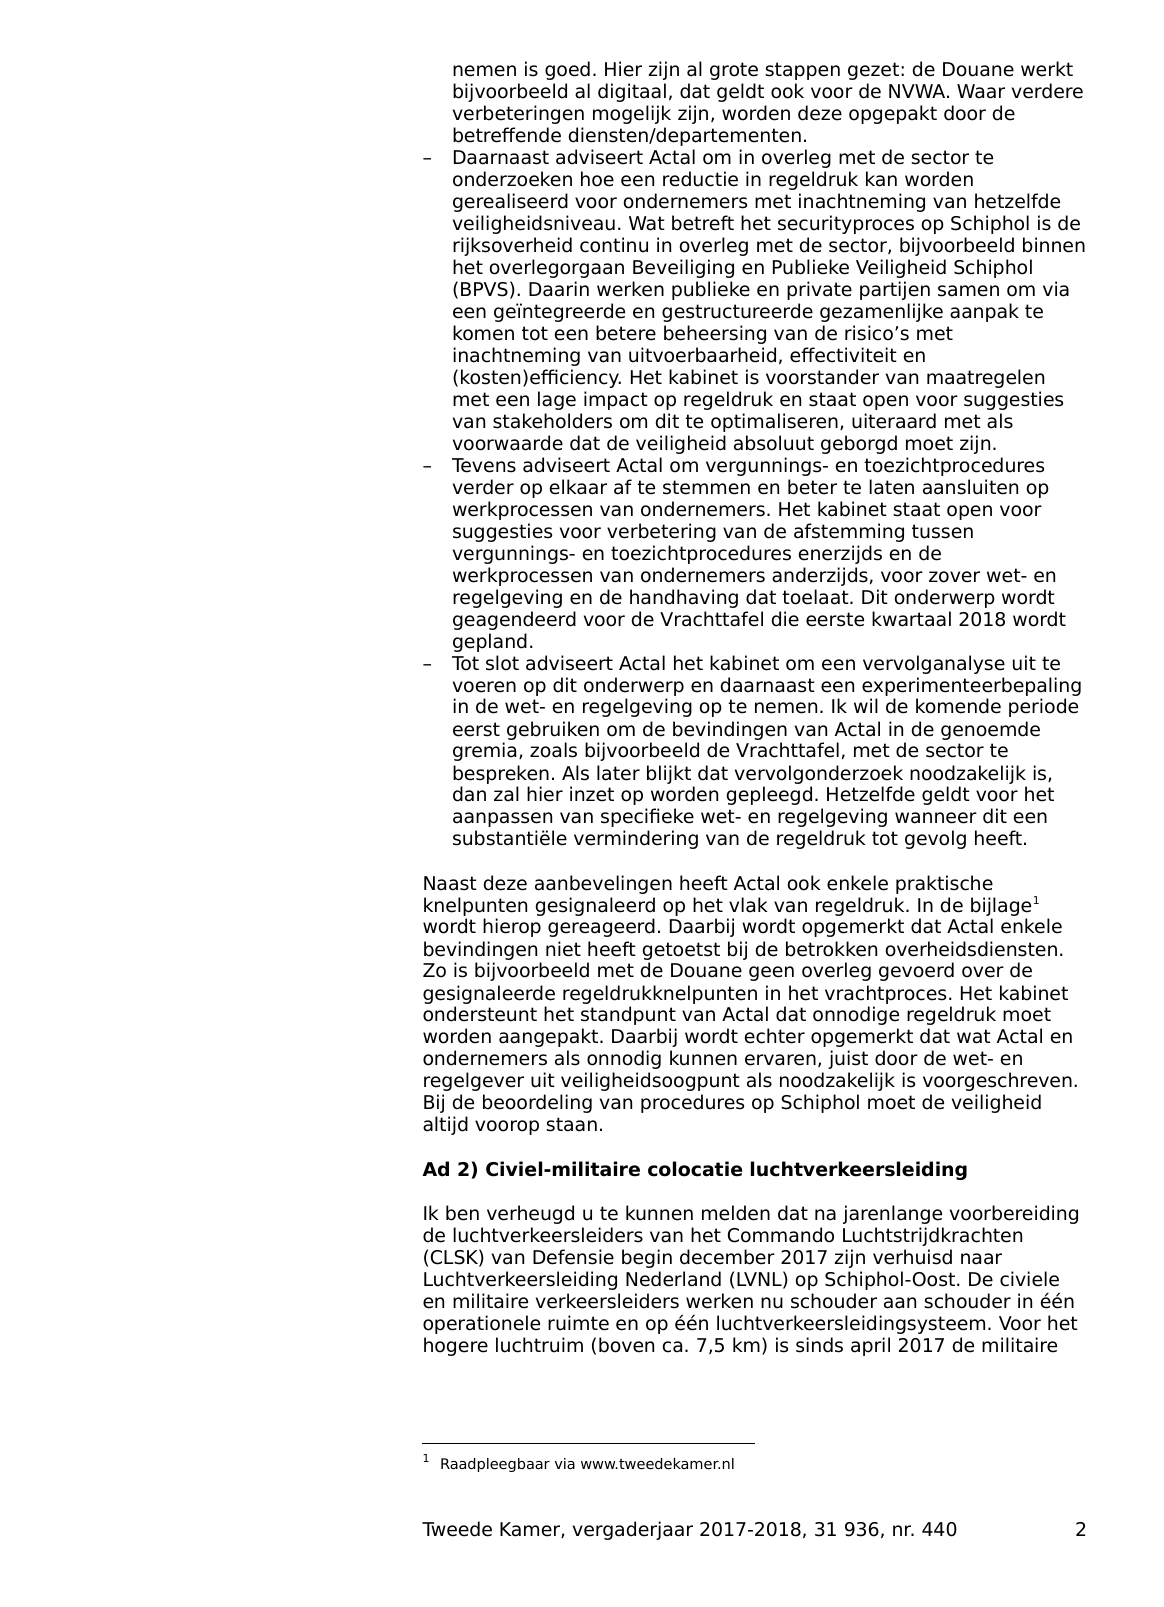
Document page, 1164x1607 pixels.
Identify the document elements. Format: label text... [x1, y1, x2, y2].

subtitle Ad 2) Civiel-militaire colocatie luchtverkeersleiding [422, 1158, 1087, 1180]
text – Daarnaast adviseert Actal om in overleg met de sector te onderzoeken hoe een reductie in regeldruk kan worden gerealiseerd voor ondernemers met inachtneming van hetzelfde veiligheidsniveau. Wat betreft het securityproces op Schiphol is de rijksoverheid continu in overleg met de sector, bijvoorbeeld binnen het overlegorgaan Beveiliging en Publieke Veiligheid Schiphol (BPVS). Daarin werken publieke en private partijen samen om via een geïntegreerde en gestructureerde gezamenlijke aanpak te komen tot een betere beheersing van de risico’s met inachtneming van uitvoerbaarheid, effectiviteit en (kosten)efficiency. Het kabinet is voorstander van maatregelen met een lage impact op regeldruk en staat open voor suggesties van stakeholders om dit te optimaliseren, uiteraard met als voorwaarde dat de veiligheid absoluut geborgd moet zijn. [422, 147, 1087, 455]
text nemen is goed. Hier zijn al grote stappen gezet: de Douane werkt bijvoorbeeld al digitaal, dat geldt ook voor de NVWA. Waar verdere verbeteringen mogelijk zijn, worden deze opgepakt door de betreffende diensten/departementen. [422, 59, 1087, 147]
text Ik ben verheugd u te kunnen melden dat na jarenlange voorbereiding de luchtverkeersleiders van het Commando Luchtstrijdkrachten (CLSK) van Defensie begin december 2017 zijn verhuisd naar Luchtverkeersleiding Nederland (LVNL) op Schiphol-Oost. De civiele en militaire verkeersleiders werken nu schouder aan schouder in één operationele ruimte en op één luchtverkeersleidingsysteem. Voor het hogere luchtruim (boven ca. 7,5 km) is sinds april 2017 de militaire [422, 1203, 1087, 1356]
text – Tevens adviseert Actal om vergunnings- en toezichtprocedures verder op elkaar af te stemmen en beter te laten aansluiten op werkprocessen van ondernemers. Het kabinet staat open voor suggesties voor verbetering van de afstemming tussen vergunnings- en toezichtprocedures enerzijds en de werkprocessen van ondernemers anderzijds, voor zover wet- en regelgeving en de handhaving dat toelaat. Dit onderwerp wordt geagendeerd voor de Vrachttafel die eerste kwartaal 2018 wordt gepland. [422, 455, 1087, 652]
text – Tot slot adviseert Actal het kabinet om een vervolganalyse uit te voeren op dit onderwerp en daarnaast een experimenteerbepaling in de wet- en regelgeving op te nemen. Ik wil de komende periode eerst gebruiken om de bevindingen van Actal in de genoemde gremia, zoals bijvoorbeeld de Vrachttafel, met de sector te bespreken. Als later blijkt dat vervolgonderzoek noodzakelijk is, dan zal hier inzet op worden gepleegd. Hetzelfde geldt voor het aanpassen van specifieke wet- en regelgeving wanneer dit een substantiële vermindering van de regeldruk tot gevolg heeft. [422, 652, 1087, 850]
text Raadpleegbaar via www.tweedekamer.nl [422, 1452, 1087, 1474]
text Naast deze aanbevelingen heeft Actal ook enkele praktische knelpunten gesignaleerd op het vlak van regeldruk. In de bijlage wordt hierop gereageerd. Daarbij wordt opgemerkt dat Actal enkele bevindingen niet heeft getoetst bij de betrokken overheidsdiensten. Zo is bijvoorbeeld met de Douane geen overleg gevoerd over de gesignaleerde regeldrukknelpunten in het vrachtproces. Het kabinet ondersteunt het standpunt van Actal dat onnodige regeldruk moet worden aangepakt. Daarbij wordt echter opgemerkt dat wat Actal en ondernemers als onnodig kunnen ervaren, juist door de wet- en regelgever uit veiligheidsoogpunt als noodzakelijk is voorgeschreven. Bij de beoordeling van procedures op Schiphol moet de veiligheid altijd voorop staan. [422, 872, 1087, 1136]
